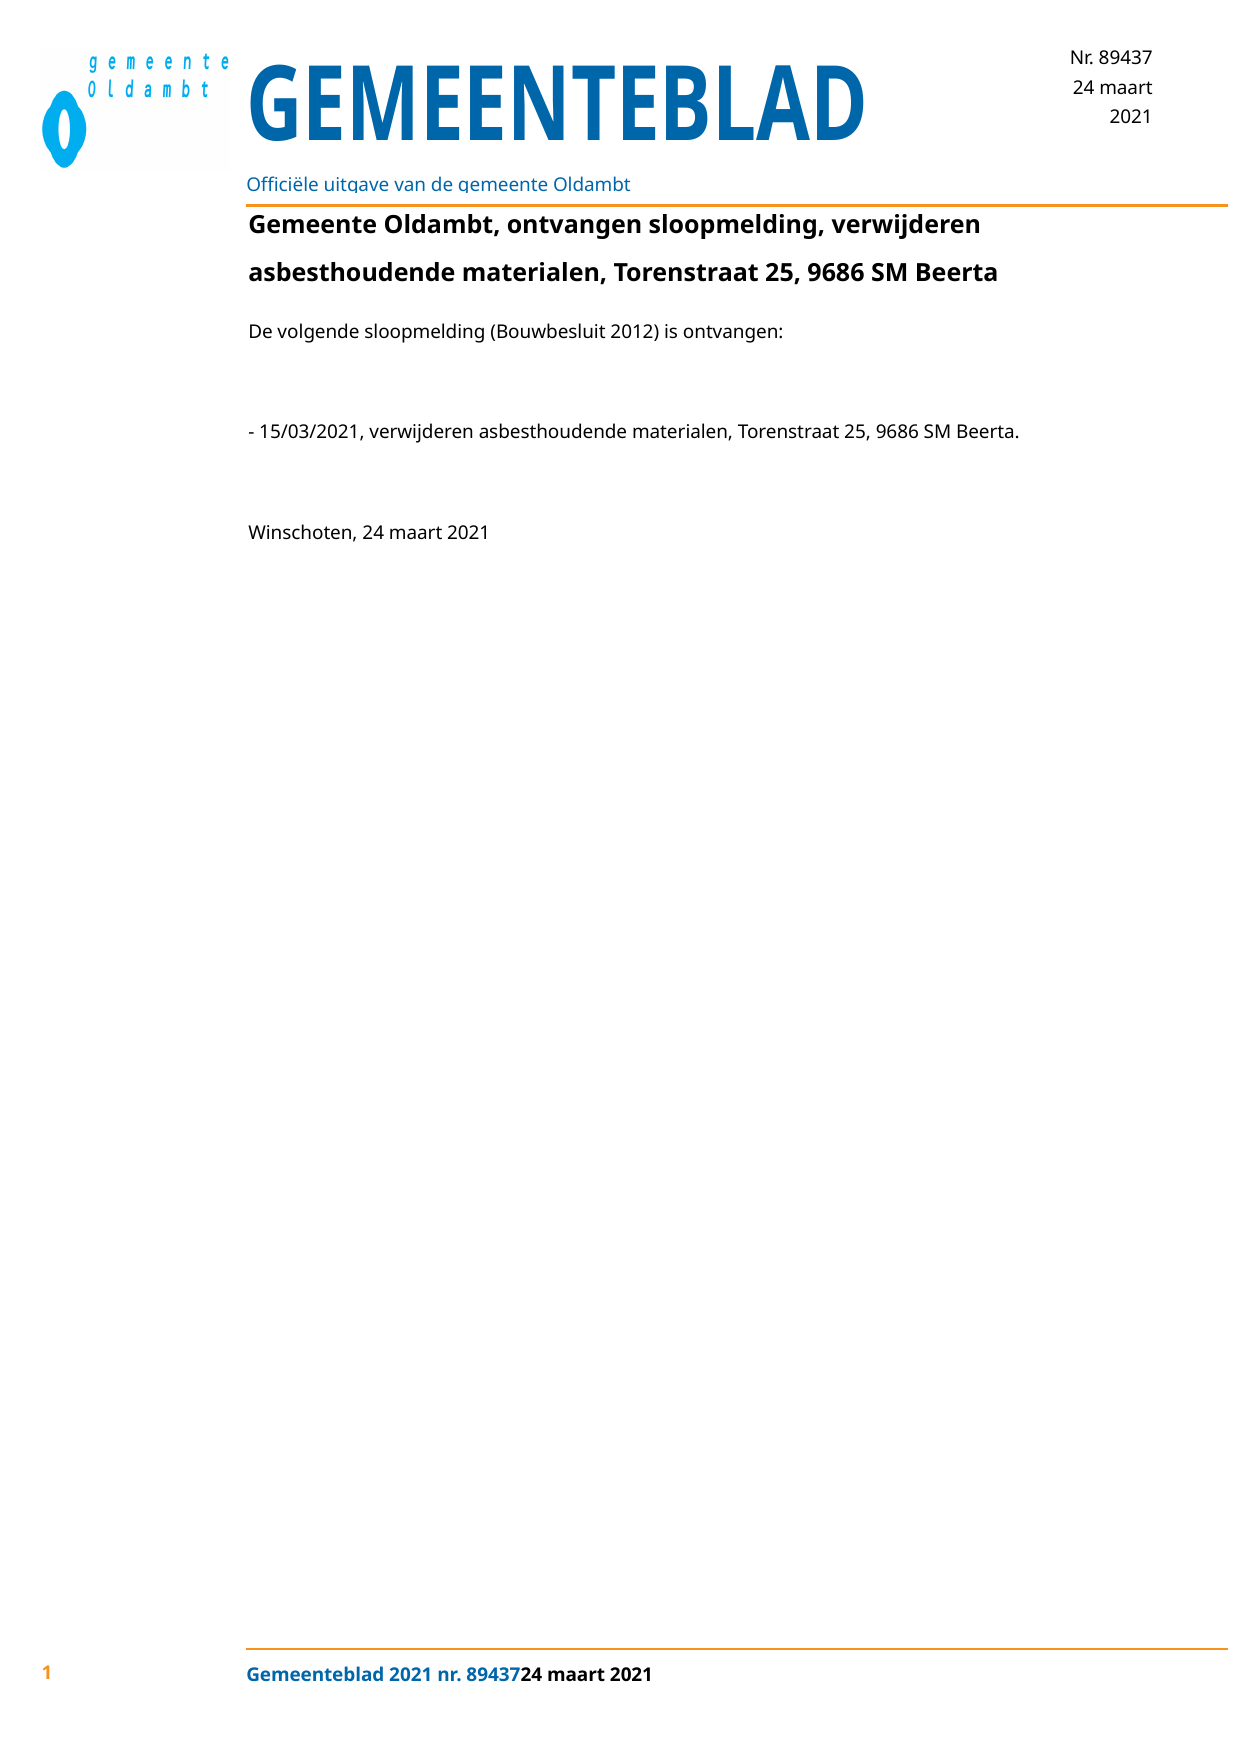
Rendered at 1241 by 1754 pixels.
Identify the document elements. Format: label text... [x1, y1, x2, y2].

text - 15/03/2021, verwijderen asbesthoudende materialen, Torenstraat 25, 9686 SM Beerta. [248, 419, 1152, 444]
text De volgende sloopmelding (Bouwbesluit 2012) is ontvangen: [248, 318, 1152, 344]
picture [41, 47, 231, 172]
text Winschoten, 24 maart 2021 [248, 519, 1152, 545]
text Gemeente Oldambt, ontvangen sloopmelding, verwijderen asbesthoudende materialen, Torenstraat 25, 9686 SM Beerta [248, 207, 1152, 288]
